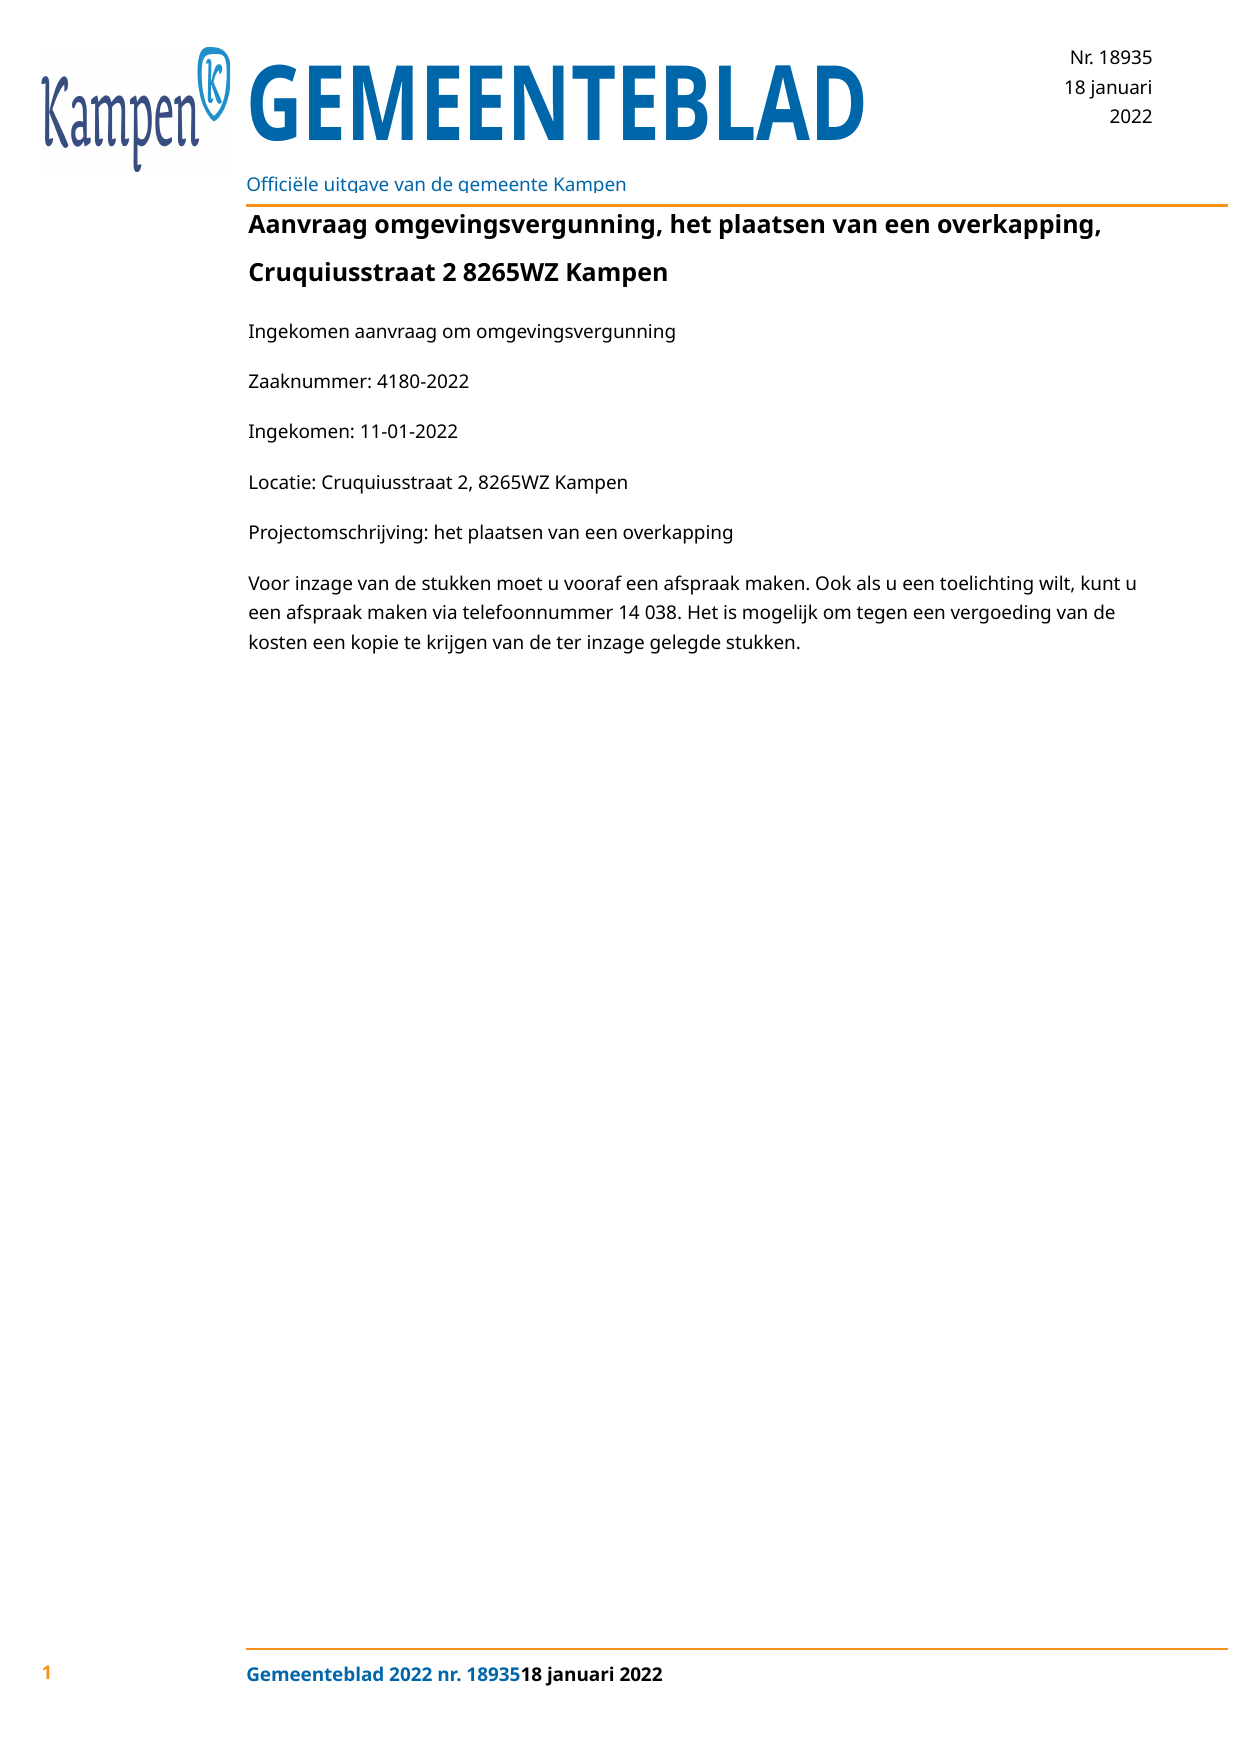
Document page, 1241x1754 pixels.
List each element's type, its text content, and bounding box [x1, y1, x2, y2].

text Voor inzage van de stukken moet u vooraf een afspraak maken. Ook als u een toelichting wilt, kunt u een afspraak maken via telefoonnummer 14 038. Het is mogelijk om tegen een vergoeding van de kosten een kopie te krijgen van de ter inzage gelegde stukken. [248, 570, 1152, 655]
text Aanvraag omgevingsvergunning, het plaatsen van een overkapping, Cruquiusstraat 2 8265WZ Kampen [248, 207, 1152, 288]
text Ingekomen: 11-01-2022 [248, 419, 1152, 444]
text Locatie: Cruquiusstraat 2, 8265WZ Kampen [248, 469, 1152, 495]
text Ingekomen aanvraag om omgevingsvergunning [248, 318, 1152, 344]
text Zaaknummer: 4180-2022 [248, 368, 1152, 394]
picture [41, 47, 231, 172]
text Projectomschrijving: het plaatsen van een overkapping [248, 519, 1152, 545]
